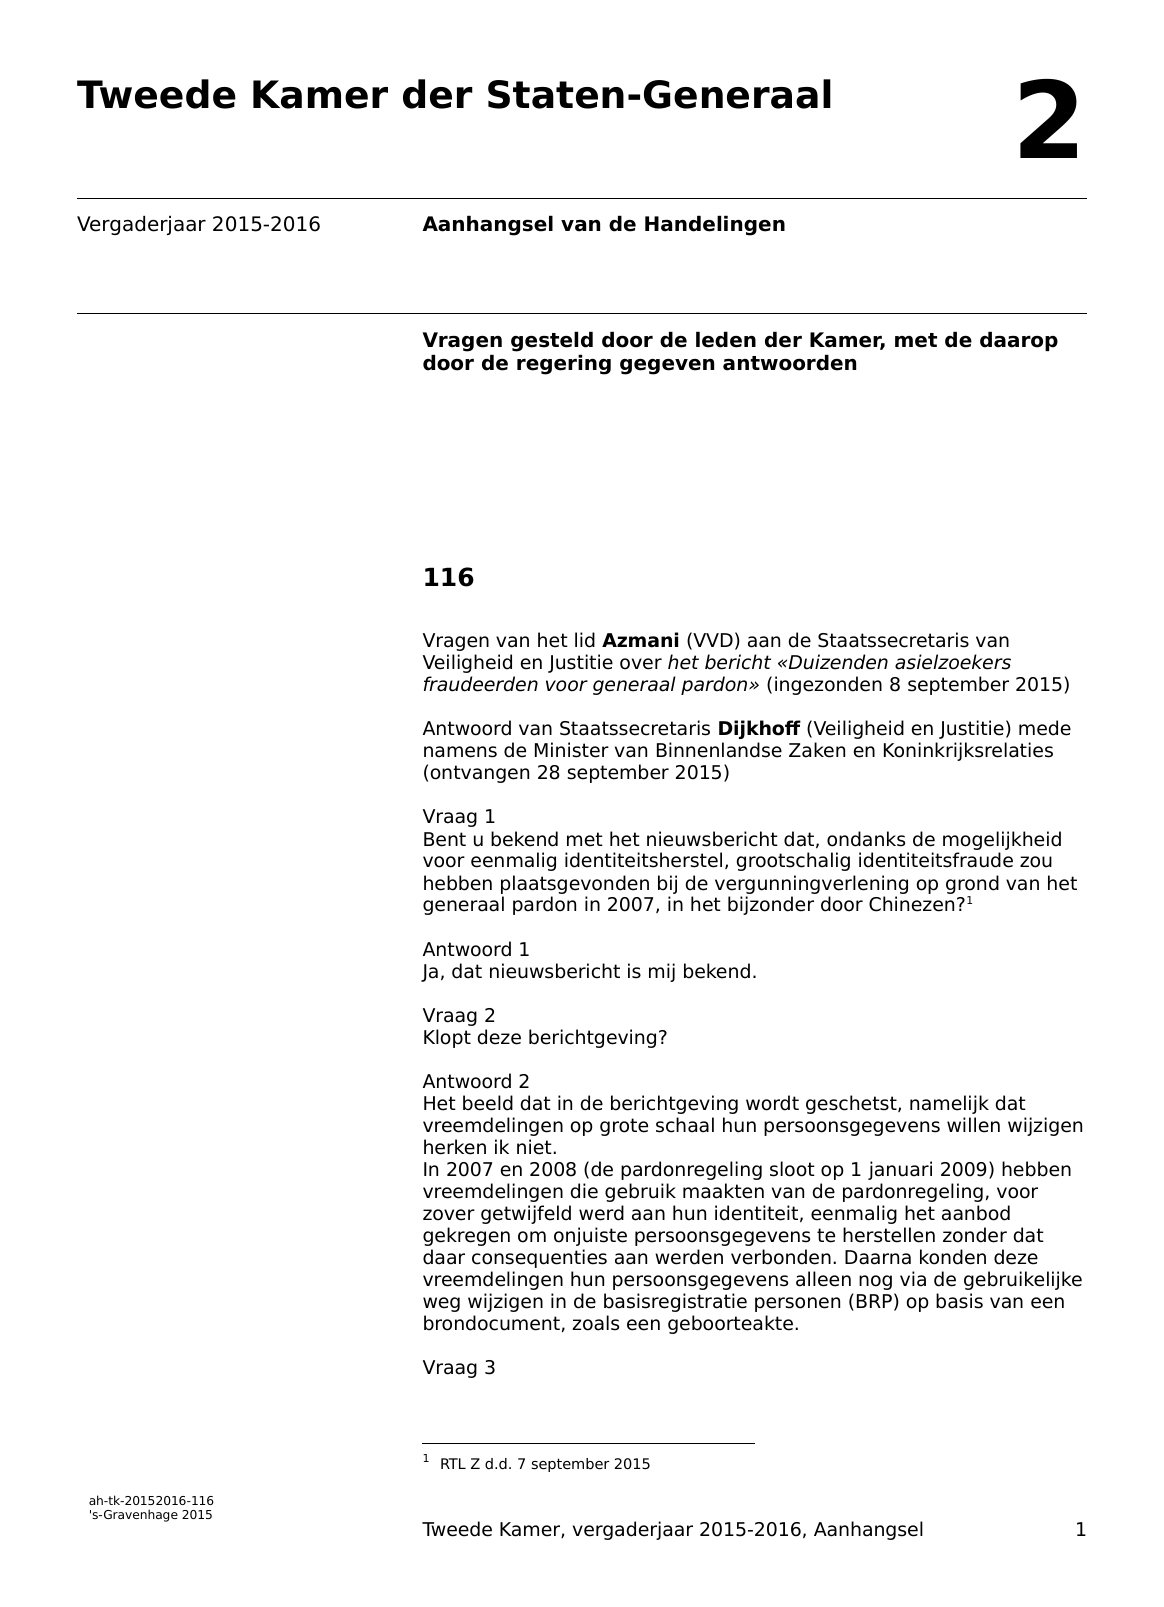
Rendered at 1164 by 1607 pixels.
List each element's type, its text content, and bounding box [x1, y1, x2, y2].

text Antwoord van Staatssecretaris Dijkhoff (Veiligheid en Justitie) mede namens de Minister van Binnenlandse Zaken en Koninkrijksrelaties (ontvangen 28 september 2015) [422, 718, 1087, 784]
text Ja, dat nieuwsbericht is mij bekend. [422, 961, 1087, 982]
table_cell [77, 314, 422, 375]
text Klopt deze berichtgeving? [422, 1027, 1087, 1049]
text 's-Gravenhage 2015 [88, 1508, 323, 1522]
text Antwoord 2 [422, 1071, 1087, 1093]
text Vragen van het lid Azmani (VVD) aan de Staatssecretaris van Veiligheid en Justitie over het bericht «Duizenden asielzoekers fraudeerden voor generaal pardon» (ingezonden 8 september 2015) [422, 630, 1087, 696]
text Het beeld dat in de berichtgeving wordt geschetst, namelijk dat vreemdelingen op grote schaal hun persoonsgegevens willen wijzigen herken ik niet. [422, 1093, 1087, 1159]
table_cell Vragen gesteld door de leden der Kamer, met de daarop door de regering gegeven antwoorden [422, 314, 1087, 375]
text ah-tk-20152016-116 [88, 1494, 323, 1508]
table_cell Aanhangsel van de Handelingen [422, 199, 1087, 313]
text Vraag 2 [422, 1005, 1087, 1027]
table_header 2 [886, 59, 1087, 198]
text Vraag 1 [422, 806, 1087, 828]
text Bent u bekend met het nieuwsbericht dat, ondanks de mogelijkheid voor eenmalig identiteitsherstel, grootschalig identiteitsfraude zou hebben plaatsgevonden bij de vergunningverlening op grond van het generaal pardon in 2007, in het bijzonder door Chinezen? [422, 828, 1087, 916]
text Antwoord 1 [422, 938, 1087, 961]
table_cell Vergaderjaar 2015-2016 [77, 199, 422, 313]
table_header Tweede Kamer der Staten-Generaal [77, 59, 886, 198]
text Vraag 3 [422, 1357, 1087, 1379]
text RTL Z d.d. 7 september 2015 [422, 1452, 1087, 1474]
text 116 [422, 563, 1087, 592]
text In 2007 en 2008 (de pardonregeling sloot op 1 januari 2009) hebben vreemdelingen die gebruik maakten van de pardonregeling, voor zover getwijfeld werd aan hun identiteit, eenmalig het aanbod gekregen om onjuiste persoonsgegevens te herstellen zonder dat daar consequenties aan werden verbonden. Daarna konden deze vreemdelingen hun persoonsgegevens alleen nog via de gebruikelijke weg wijzigen in de basisregistratie personen (BRP) op basis van een brondocument, zoals een geboorteakte. [422, 1159, 1087, 1334]
